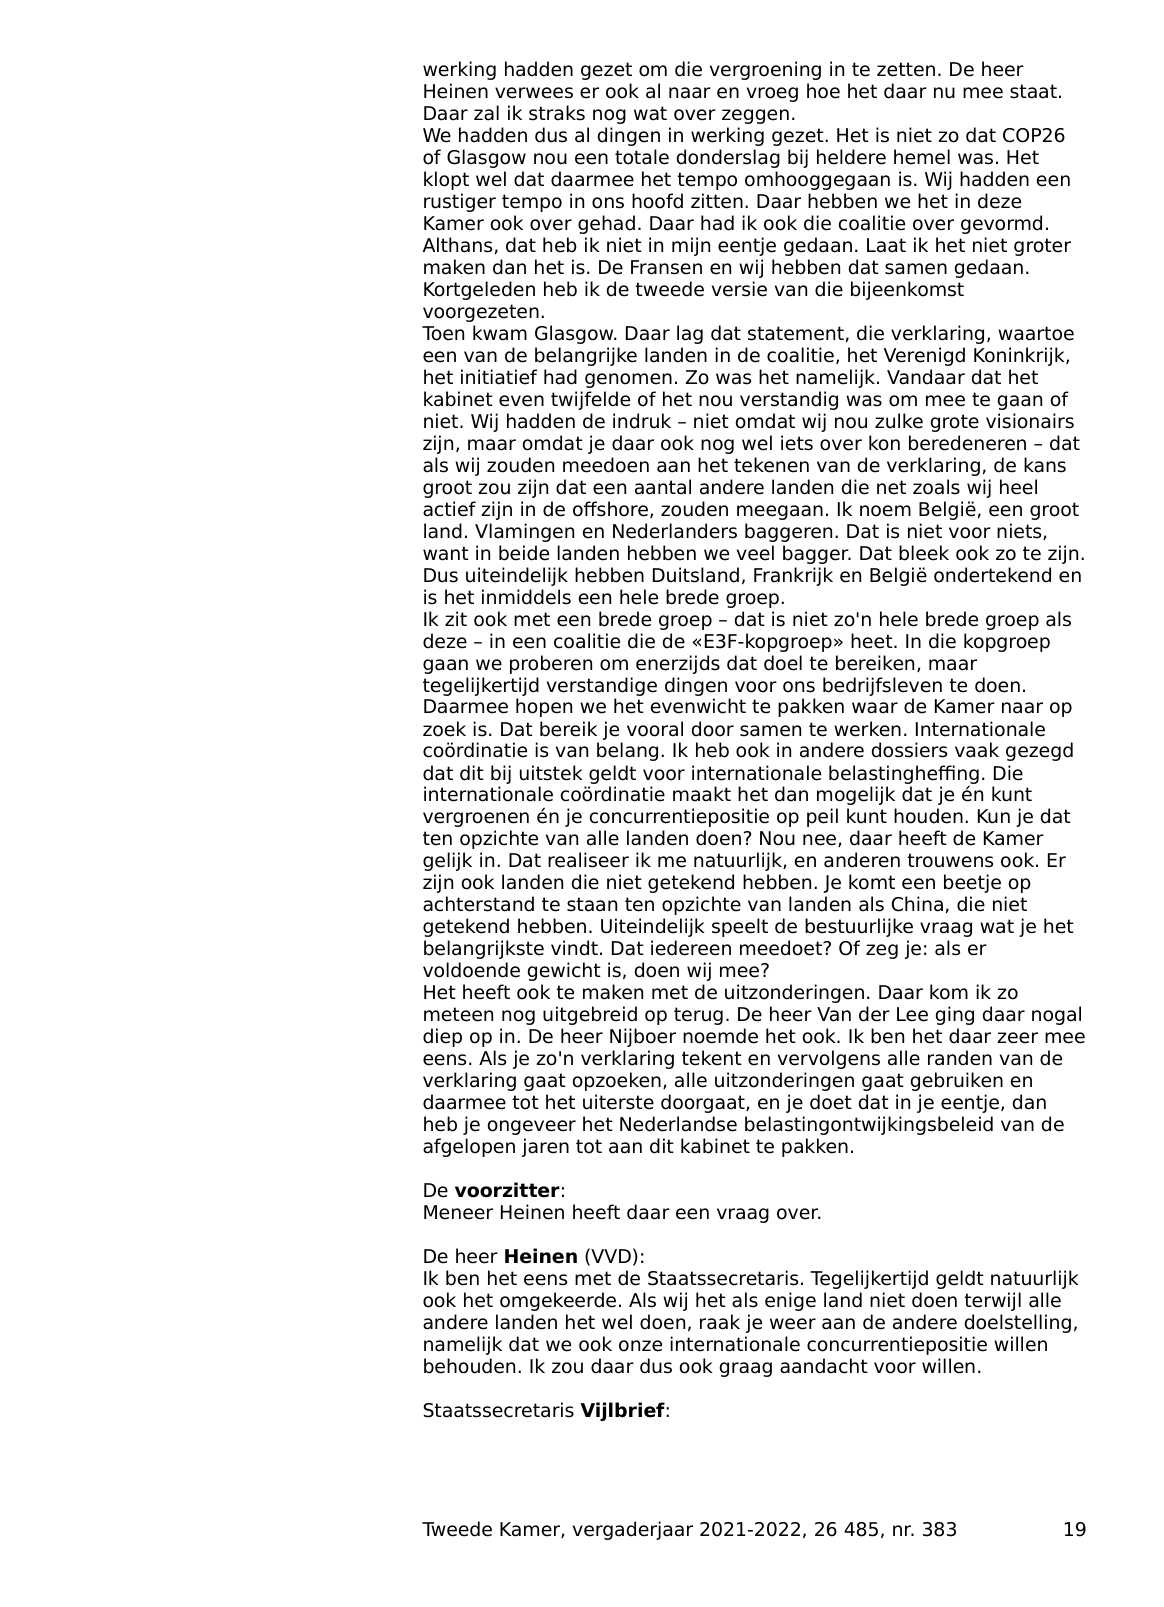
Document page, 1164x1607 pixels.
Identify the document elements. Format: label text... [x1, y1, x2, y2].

text De heer Heinen (VVD): [422, 1246, 1087, 1268]
text Het heeft ook te maken met de uitzonderingen. Daar kom ik zo meteen nog uitgebreid op terug. De heer Van der Lee ging daar nogal diep op in. De heer Nijboer noemde het ook. Ik ben het daar zeer mee eens. Als je zo'n verklaring tekent en vervolgens alle randen van de verklaring gaat opzoeken, alle uitzonderingen gaat gebruiken en daarmee tot het uiterste doorgaat, en je doet dat in je eentje, dan heb je ongeveer het Nederlandse belastingontwijkingsbeleid van de afgelopen jaren tot aan dit kabinet te pakken. [422, 982, 1087, 1158]
text Ik zit ook met een brede groep – dat is niet zo'n hele brede groep als deze – in een coalitie die de «E3F-kopgroep» heet. In die kopgroep gaan we proberen om enerzijds dat doel te bereiken, maar tegelijkertijd verstandige dingen voor ons bedrijfsleven te doen. Daarmee hopen we het evenwicht te pakken waar de Kamer naar op zoek is. Dat bereik je vooral door samen te werken. Internationale coördinatie is van belang. Ik heb ook in andere dossiers vaak gezegd dat dit bij uitstek geldt voor internationale belastingheffing. Die internationale coördinatie maakt het dan mogelijk dat je én kunt vergroenen én je concurrentiepositie op peil kunt houden. Kun je dat ten opzichte van alle landen doen? Nou nee, daar heeft de Kamer gelijk in. Dat realiseer ik me natuurlijk, en anderen trouwens ook. Er zijn ook landen die niet getekend hebben. Je komt een beetje op achterstand te staan ten opzichte van landen als China, die niet getekend hebben. Uiteindelijk speelt de bestuurlijke vraag wat je het belangrijkste vindt. Dat iedereen meedoet? Of zeg je: als er voldoende gewicht is, doen wij mee? [422, 608, 1087, 982]
text Toen kwam Glasgow. Daar lag dat statement, die verklaring, waartoe een van de belangrijke landen in de coalitie, het Verenigd Koninkrijk, het initiatief had genomen. Zo was het namelijk. Vandaar dat het kabinet even twijfelde of het nou verstandig was om mee te gaan of niet. Wij hadden de indruk – niet omdat wij nou zulke grote visionairs zijn, maar omdat je daar ook nog wel iets over kon beredeneren – dat als wij zouden meedoen aan het tekenen van de verklaring, de kans groot zou zijn dat een aantal andere landen die net zoals wij heel actief zijn in de offshore, zouden meegaan. Ik noem België, een groot land. Vlamingen en Nederlanders baggeren. Dat is niet voor niets, want in beide landen hebben we veel bagger. Dat bleek ook zo te zijn. Dus uiteindelijk hebben Duitsland, Frankrijk en België ondertekend en is het inmiddels een hele brede groep. [422, 323, 1087, 608]
text werking hadden gezet om die vergroening in te zetten. De heer Heinen verwees er ook al naar en vroeg hoe het daar nu mee staat. Daar zal ik straks nog wat over zeggen. [422, 59, 1087, 125]
text Ik ben het eens met de Staatssecretaris. Tegelijkertijd geldt natuurlijk ook het omgekeerde. Als wij het als enige land niet doen terwijl alle andere landen het wel doen, raak je weer aan de andere doelstelling, namelijk dat we ook onze internationale concurrentiepositie willen behouden. Ik zou daar dus ook graag aandacht voor willen. [422, 1268, 1087, 1378]
text De voorzitter: [422, 1180, 1087, 1202]
text Staatssecretaris Vijlbrief: [422, 1400, 1087, 1422]
text We hadden dus al dingen in werking gezet. Het is niet zo dat COP26 of Glasgow nou een totale donderslag bij heldere hemel was. Het klopt wel dat daarmee het tempo omhooggegaan is. Wij hadden een rustiger tempo in ons hoofd zitten. Daar hebben we het in deze Kamer ook over gehad. Daar had ik ook die coalitie over gevormd. Althans, dat heb ik niet in mijn eentje gedaan. Laat ik het niet groter maken dan het is. De Fransen en wij hebben dat samen gedaan. Kortgeleden heb ik de tweede versie van die bijeenkomst voorgezeten. [422, 125, 1087, 323]
text Meneer Heinen heeft daar een vraag over. [422, 1202, 1087, 1224]
